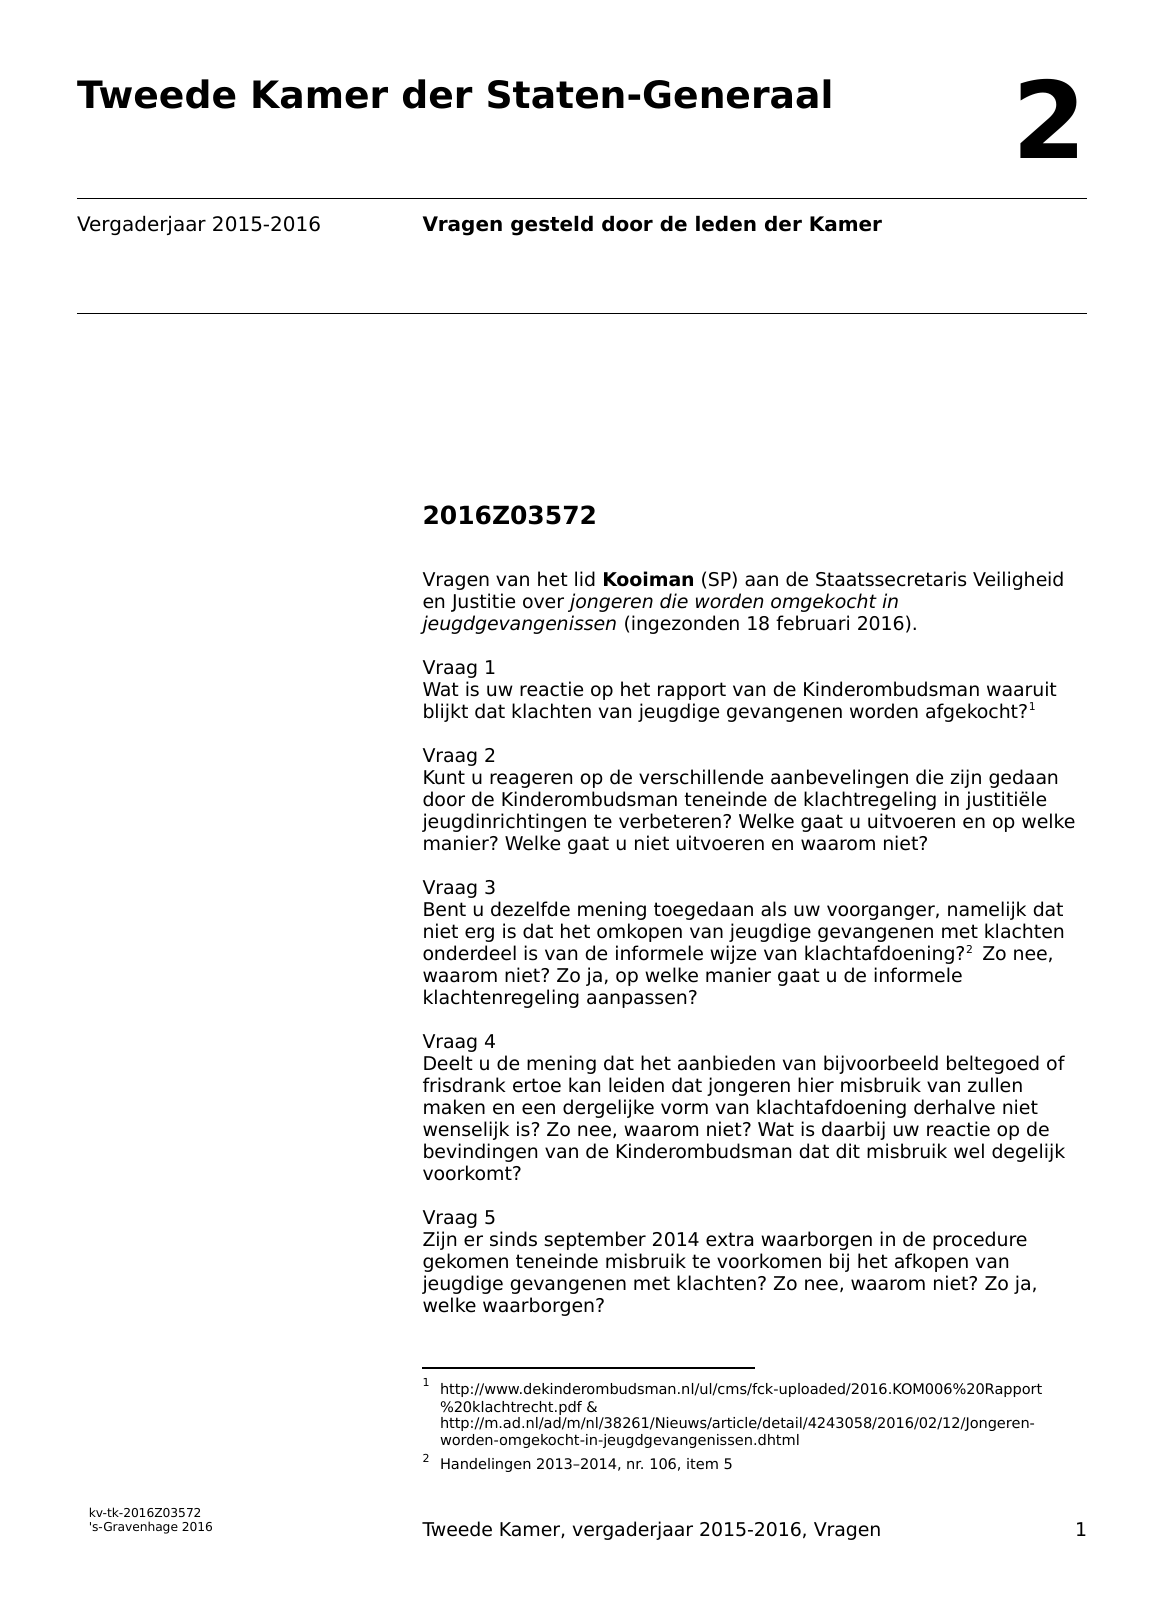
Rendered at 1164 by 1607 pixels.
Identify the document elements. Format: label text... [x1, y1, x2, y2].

table_header Tweede Kamer der Staten-Generaal [77, 59, 886, 198]
text Deelt u de mening dat het aanbieden van bijvoorbeeld beltegoed of frisdrank ertoe kan leiden dat jongeren hier misbruik van zullen maken en een dergelijke vorm van klachtafdoening derhalve niet wenselijk is? Zo nee, waarom niet? Wat is daarbij uw reactie op de bevindingen van de Kinderombudsman dat dit misbruik wel degelijk voorkomt? [422, 1053, 1087, 1185]
text 's-Gravenhage 2016 [88, 1520, 323, 1534]
table_cell Vragen gesteld door de leden der Kamer [422, 199, 1087, 313]
text Vraag 3 [422, 877, 1087, 899]
text Zijn er sinds september 2014 extra waarborgen in de procedure gekomen teneinde misbruik te voorkomen bij het afkopen van jeugdige gevangenen met klachten? Zo nee, waarom niet? Zo ja, welke waarborgen? [422, 1229, 1087, 1317]
text 2016Z03572 [422, 501, 1087, 531]
text Vragen van het lid Kooiman (SP) aan de Staatssecretaris Veiligheid en Justitie over jongeren die worden omgekocht in jeugdgevangenissen (ingezonden 18 februari 2016). [422, 569, 1087, 635]
text kv-tk-2016Z03572 [88, 1506, 323, 1520]
text Handelingen 2013–2014, nr. 106, item 5 [422, 1452, 1087, 1474]
table_cell Vergaderjaar 2015-2016 [77, 199, 422, 313]
text http://www.dekinderombudsman.nl/ul/cms/fck-uploaded/2016.KOM006%20Rapport%20klachtrecht.pdf & http://m.ad.nl/ad/m/nl/38261/Nieuws/article/detail/4243058/2016/02/12/Jongeren-worden-omgekocht-in-jeugdgevangenissen.dhtml [422, 1377, 1087, 1449]
text Vraag 1 [422, 657, 1087, 679]
text Wat is uw reactie op het rapport van de Kinderombudsman waaruit blijkt dat klachten van jeugdige gevangenen worden afgekocht? [422, 679, 1087, 723]
text Bent u dezelfde mening toegedaan als uw voorganger, namelijk dat niet erg is dat het omkopen van jeugdige gevangenen met klachten onderdeel is van de informele wijze van klachtafdoening? Zo nee, waarom niet? Zo ja, op welke manier gaat u de informele klachtenregeling aanpassen? [422, 899, 1087, 1009]
text Vraag 5 [422, 1207, 1087, 1229]
text Vraag 2 [422, 745, 1087, 767]
text Vraag 4 [422, 1031, 1087, 1053]
text Kunt u reageren op de verschillende aanbevelingen die zijn gedaan door de Kinderombudsman teneinde de klachtregeling in justitiële jeugdinrichtingen te verbeteren? Welke gaat u uitvoeren en op welke manier? Welke gaat u niet uitvoeren en waarom niet? [422, 767, 1087, 855]
table_header 2 [886, 59, 1087, 198]
